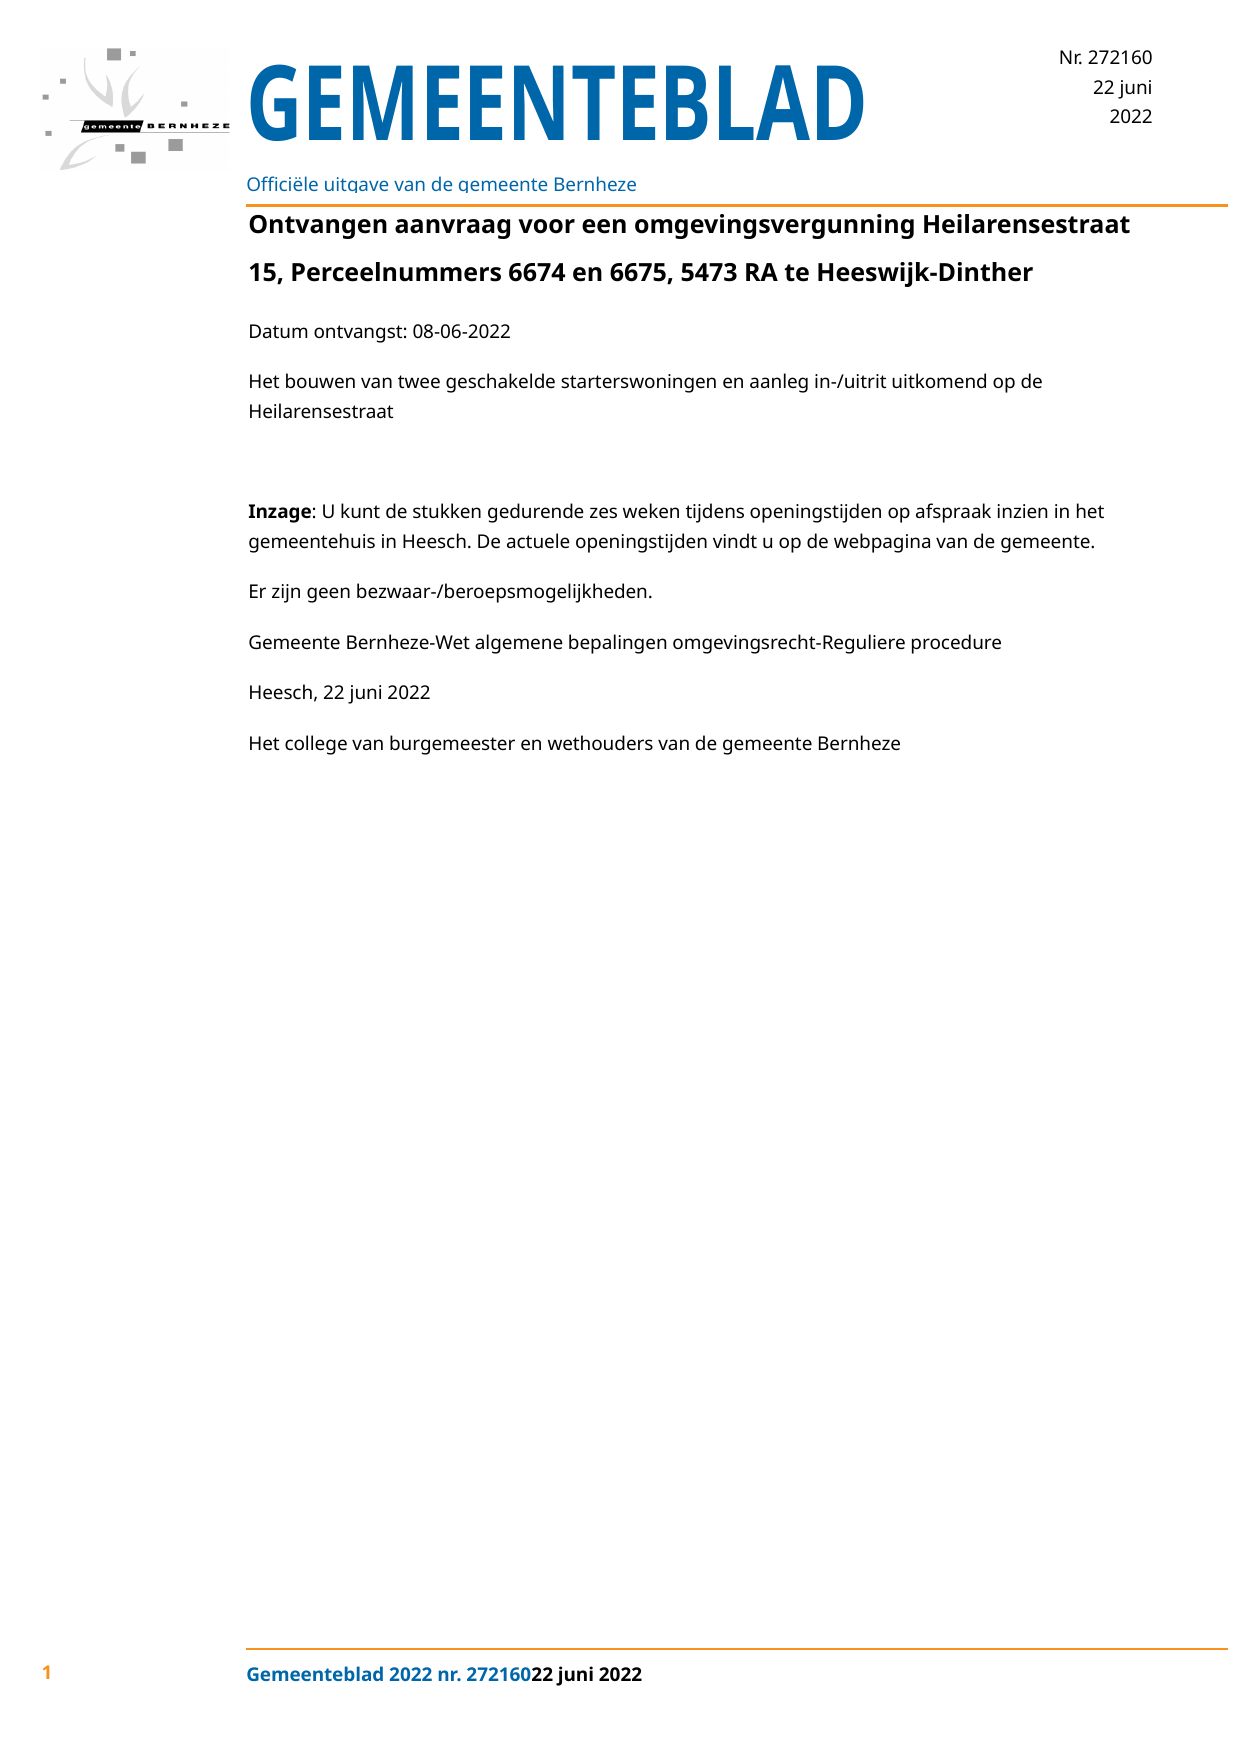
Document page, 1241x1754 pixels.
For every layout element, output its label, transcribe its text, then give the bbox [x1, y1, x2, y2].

picture [41, 47, 231, 172]
text Ontvangen aanvraag voor een omgevingsvergunning Heilarensestraat 15, Perceelnummers 6674 en 6675, 5473 RA te Heeswijk-Dinther [248, 207, 1152, 288]
text Heesch, 22 juni 2022 [248, 679, 1152, 705]
text Het college van burgemeester en wethouders van de gemeente Bernheze [248, 730, 1152, 756]
text Er zijn geen bezwaar-/beroepsmogelijkheden. [248, 579, 1152, 604]
text Inzage: U kunt de stukken gedurende zes weken tijdens openingstijden op afspraak inzien in het gemeentehuis in Heesch. De actuele openingstijden vindt u op de webpagina van de gemeente. [248, 499, 1152, 554]
text Gemeente Bernheze-Wet algemene bepalingen omgevingsrecht-Reguliere procedure [248, 629, 1152, 655]
text Datum ontvangst: 08-06-2022 [248, 318, 1152, 344]
text Het bouwen van twee geschakelde starterswoningen en aanleg in-/uitrit uitkomend op de Heilarensestraat [248, 368, 1152, 424]
